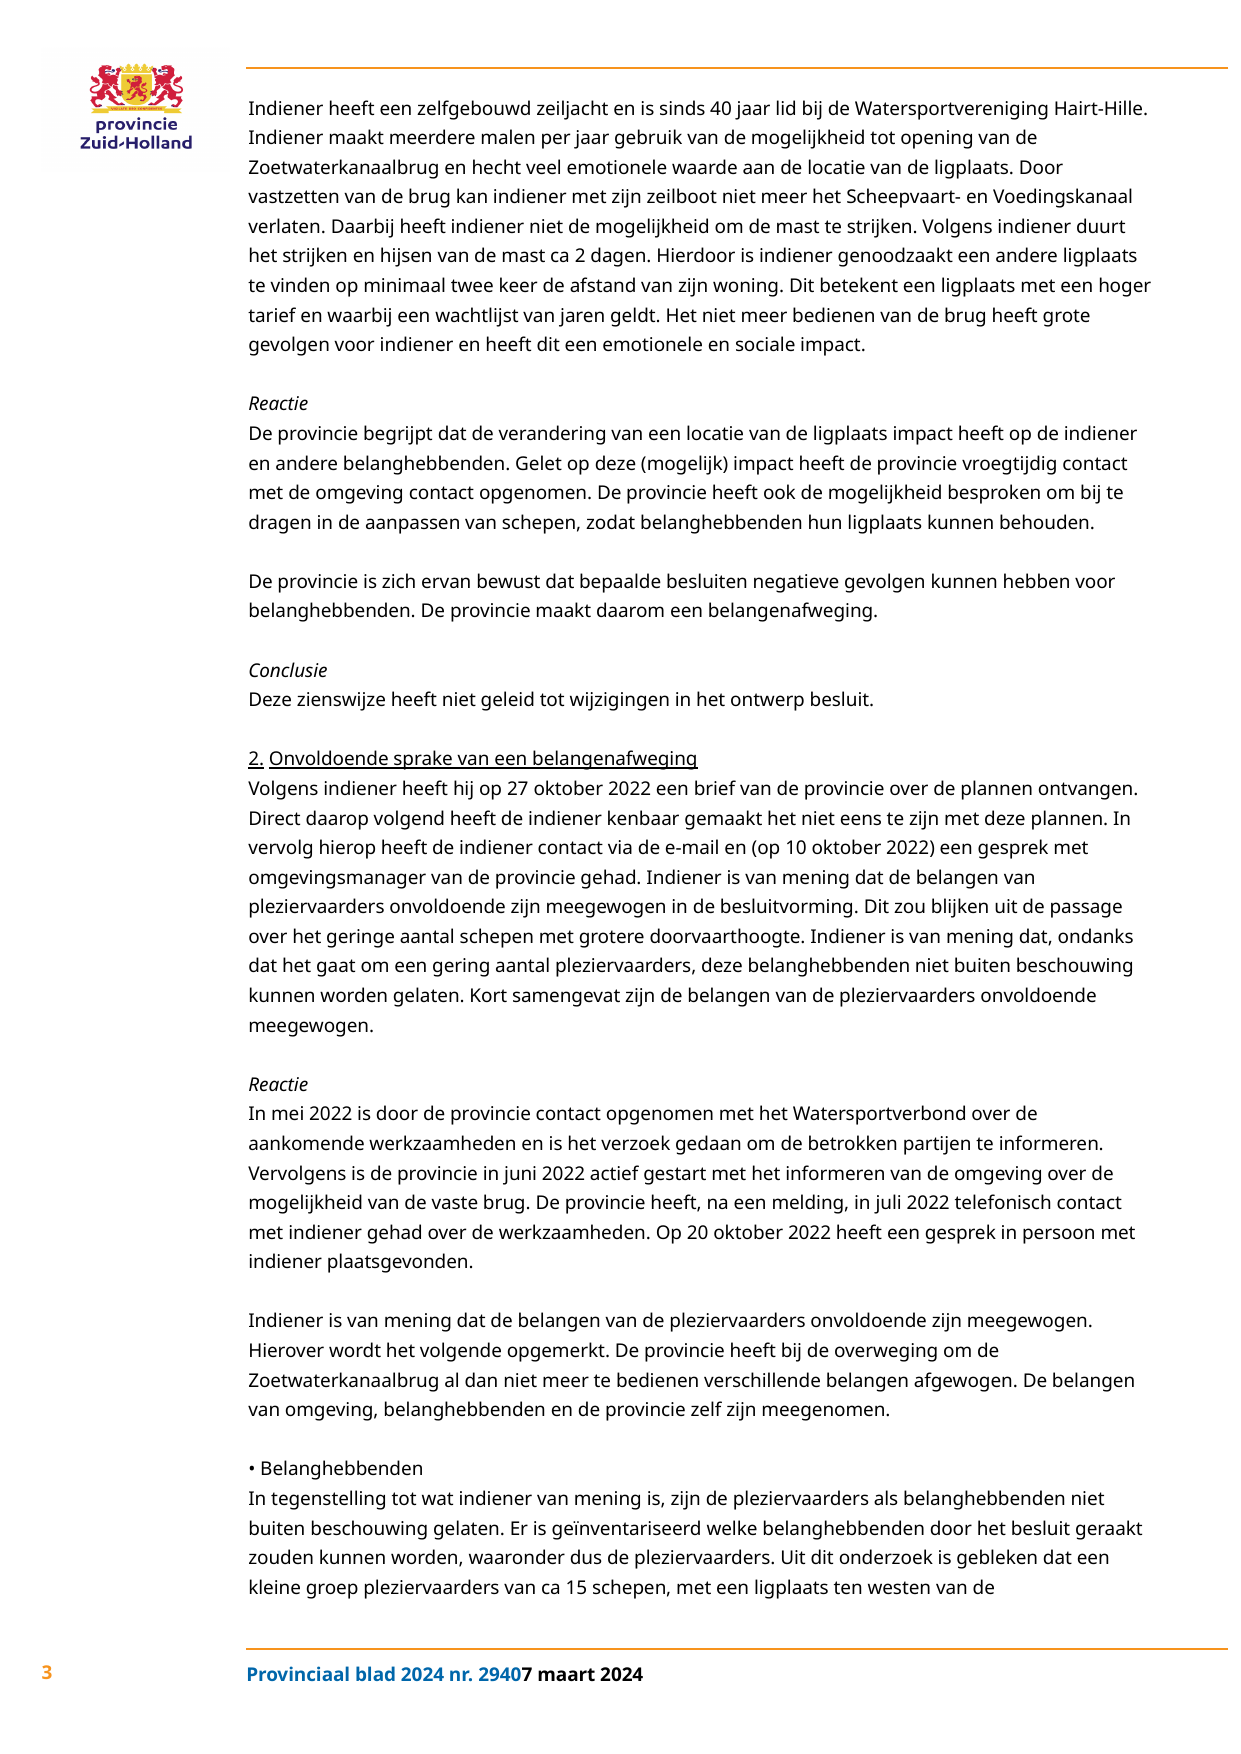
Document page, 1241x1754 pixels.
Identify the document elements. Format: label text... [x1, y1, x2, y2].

text Conclusie [248, 657, 1152, 683]
text 2. Onvoldoende sprake van een belangenafweging [248, 746, 1152, 771]
text De provincie begrijpt dat de verandering van een locatie van de ligplaats impact heeft op de indiener en andere belanghebbenden. Gelet op deze (mogelijk) impact heeft de provincie vroegtijdig contact met de omgeving contact opgenomen. De provincie heeft ook de mogelijkheid besproken om bij te dragen in de aanpassen van schepen, zodat belanghebbenden hun ligplaats kunnen behouden. [248, 420, 1152, 535]
text Reactie [248, 391, 1152, 416]
text In tegenstelling tot wat indiener van mening is, zijn de pleziervaarders als belanghebbenden niet buiten beschouwing gelaten. Er is geïnventariseerd welke belanghebbenden door het besluit geraakt zouden kunnen worden, waaronder dus de pleziervaarders. Uit dit onderzoek is gebleken dat een kleine groep pleziervaarders van ca 15 schepen, met een ligplaats ten westen van de [248, 1485, 1152, 1600]
text Reactie [248, 1071, 1152, 1097]
text De provincie is zich ervan bewust dat bepaalde besluiten negatieve gevolgen kunnen hebben voor belanghebbenden. De provincie maakt daarom een belangenafweging. [248, 568, 1152, 623]
text In mei 2022 is door de provincie contact opgenomen met het Watersportverbond over de aankomende werkzaamheden en is het verzoek gedaan om de betrokken partijen te informeren. Vervolgens is de provincie in juni 2022 actief gestart met het informeren van de omgeving over de mogelijkheid van de vaste brug. De provincie heeft, na een melding, in juli 2022 telefonisch contact met indiener gehad over de werkzaamheden. Op 20 oktober 2022 heeft een gesprek in persoon met indiener plaatsgevonden. [248, 1101, 1152, 1274]
text • Belanghebbenden [248, 1456, 1152, 1481]
text Volgens indiener heeft hij op 27 oktober 2022 een brief van de provincie over de plannen ontvangen. Direct daarop volgend heeft de indiener kenbaar gemaakt het niet eens te zijn met deze plannen. In vervolg hierop heeft de indiener contact via de e-mail en (op 10 oktober 2022) een gesprek met omgevingsmanager van de provincie gehad. Indiener is van mening dat de belangen van pleziervaarders onvoldoende zijn meegewogen in de besluitvorming. Dit zou blijken uit de passage over het geringe aantal schepen met grotere doorvaarthoogte. Indiener is van mening dat, ondanks dat het gaat om een gering aantal pleziervaarders, deze belanghebbenden niet buiten beschouwing kunnen worden gelaten. Kort samengevat zijn de belangen van de pleziervaarders onvoldoende meegewogen. [248, 775, 1152, 1038]
text Indiener is van mening dat de belangen van de pleziervaarders onvoldoende zijn meegewogen. Hierover wordt het volgende opgemerkt. De provincie heeft bij de overweging om de Zoetwaterkanaalbrug al dan niet meer te bedienen verschillende belangen afgewogen. De belangen van omgeving, belanghebbenden en de provincie zelf zijn meegenomen. [248, 1308, 1152, 1422]
text Indiener heeft een zelfgebouwd zeiljacht en is sinds 40 jaar lid bij de Watersportvereniging Hairt-Hille. Indiener maakt meerdere malen per jaar gebruik van de mogelijkheid tot opening van de Zoetwaterkanaalbrug en hecht veel emotionele waarde aan de locatie van de ligplaats. Door vastzetten van de brug kan indiener met zijn zeilboot niet meer het Scheepvaart- en Voedingskanaal verlaten. Daarbij heeft indiener niet de mogelijkheid om de mast te strijken. Volgens indiener duurt het strijken en hijsen van de mast ca 2 dagen. Hierdoor is indiener genoodzaakt een andere ligplaats te vinden op minimaal twee keer de afstand van zijn woning. Dit betekent een ligplaats met een hoger tarief en waarbij een wachtlijst van jaren geldt. Het niet meer bedienen van de brug heeft grote gevolgen voor indiener en heeft dit een emotionele en sociale impact. [248, 95, 1152, 357]
picture [41, 47, 231, 172]
text Deze zienswijze heeft niet geleid tot wijzigingen in het ontwerp besluit. [248, 686, 1152, 712]
